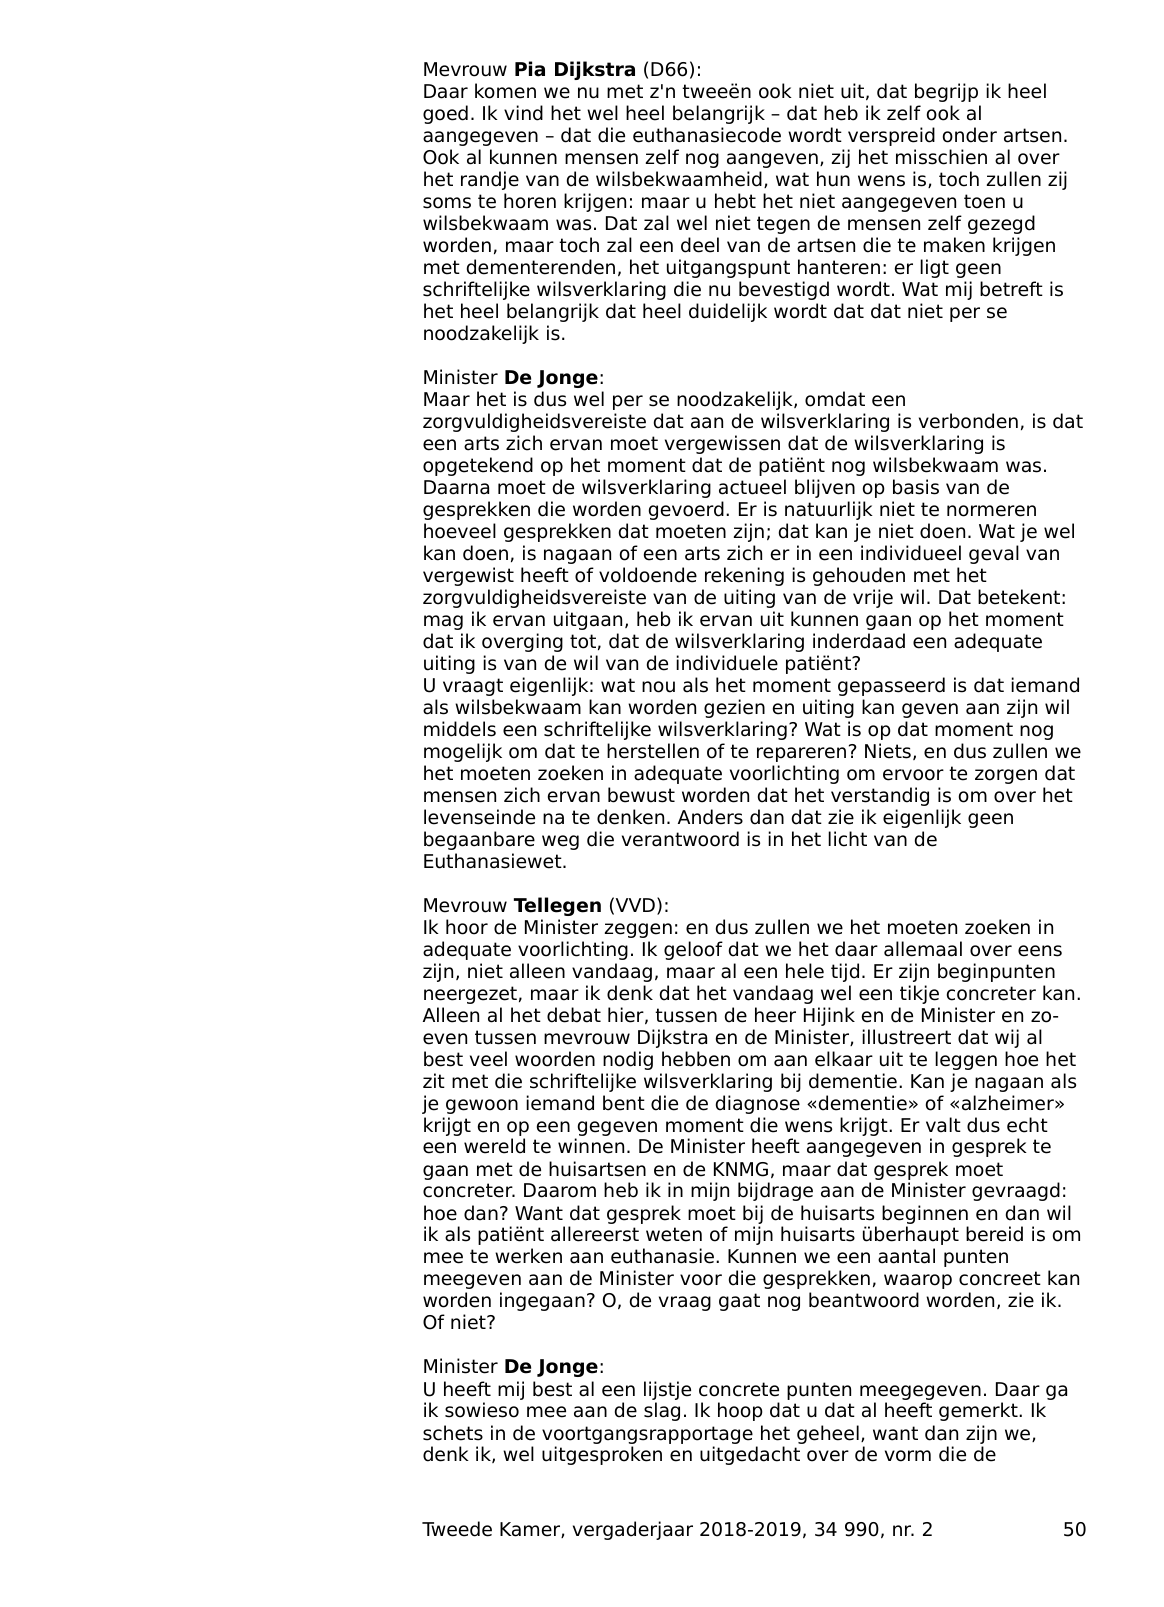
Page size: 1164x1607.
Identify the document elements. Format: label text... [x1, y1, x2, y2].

text Mevrouw Pia Dijkstra (D66): [422, 59, 1087, 81]
text Minister De Jonge: [422, 367, 1087, 389]
text U heeft mij best al een lijstje concrete punten meegegeven. Daar ga ik sowieso mee aan de slag. Ik hoop dat u dat al heeft gemerkt. Ik schets in de voortgangsrapportage het geheel, want dan zijn we, denk ik, wel uitgesproken en uitgedacht over de vorm die de [422, 1378, 1087, 1466]
text Daar komen we nu met z'n tweeën ook niet uit, dat begrijp ik heel goed. Ik vind het wel heel belangrijk – dat heb ik zelf ook al aangegeven – dat die euthanasiecode wordt verspreid onder artsen. Ook al kunnen mensen zelf nog aangeven, zij het misschien al over het randje van de wilsbekwaamheid, wat hun wens is, toch zullen zij soms te horen krijgen: maar u hebt het niet aangegeven toen u wilsbekwaam was. Dat zal wel niet tegen de mensen zelf gezegd worden, maar toch zal een deel van de artsen die te maken krijgen met dementerenden, het uitgangspunt hanteren: er ligt geen schriftelijke wilsverklaring die nu bevestigd wordt. Wat mij betreft is het heel belangrijk dat heel duidelijk wordt dat dat niet per se noodzakelijk is. [422, 81, 1087, 345]
text Maar het is dus wel per se noodzakelijk, omdat een zorgvuldigheidsvereiste dat aan de wilsverklaring is verbonden, is dat een arts zich ervan moet vergewissen dat de wilsverklaring is opgetekend op het moment dat de patiënt nog wilsbekwaam was. Daarna moet de wilsverklaring actueel blijven op basis van de gesprekken die worden gevoerd. Er is natuurlijk niet te normeren hoeveel gesprekken dat moeten zijn; dat kan je niet doen. Wat je wel kan doen, is nagaan of een arts zich er in een individueel geval van vergewist heeft of voldoende rekening is gehouden met het zorgvuldigheidsvereiste van de uiting van de vrije wil. Dat betekent: mag ik ervan uitgaan, heb ik ervan uit kunnen gaan op het moment dat ik overging tot, dat de wilsverklaring inderdaad een adequate uiting is van de wil van de individuele patiënt? [422, 389, 1087, 675]
text Minister De Jonge: [422, 1356, 1087, 1378]
text U vraagt eigenlijk: wat nou als het moment gepasseerd is dat iemand als wilsbekwaam kan worden gezien en uiting kan geven aan zijn wil middels een schriftelijke wilsverklaring? Wat is op dat moment nog mogelijk om dat te herstellen of te repareren? Niets, en dus zullen we het moeten zoeken in adequate voorlichting om ervoor te zorgen dat mensen zich ervan bewust worden dat het verstandig is om over het levenseinde na te denken. Anders dan dat zie ik eigenlijk geen begaanbare weg die verantwoord is in het licht van de Euthanasiewet. [422, 675, 1087, 872]
text Ik hoor de Minister zeggen: en dus zullen we het moeten zoeken in adequate voorlichting. Ik geloof dat we het daar allemaal over eens zijn, niet alleen vandaag, maar al een hele tijd. Er zijn beginpunten neergezet, maar ik denk dat het vandaag wel een tikje concreter kan. Alleen al het debat hier, tussen de heer Hijink en de Minister en zo-even tussen mevrouw Dijkstra en de Minister, illustreert dat wij al best veel woorden nodig hebben om aan elkaar uit te leggen hoe het zit met die schriftelijke wilsverklaring bij dementie. Kan je nagaan als je gewoon iemand bent die de diagnose «dementie» of «alzheimer» krijgt en op een gegeven moment die wens krijgt. Er valt dus echt een wereld te winnen. De Minister heeft aangegeven in gesprek te gaan met de huisartsen en de KNMG, maar dat gesprek moet concreter. Daarom heb ik in mijn bijdrage aan de Minister gevraagd: hoe dan? Want dat gesprek moet bij de huisarts beginnen en dan wil ik als patiënt allereerst weten of mijn huisarts überhaupt bereid is om mee te werken aan euthanasie. Kunnen we een aantal punten meegeven aan de Minister voor die gesprekken, waarop concreet kan worden ingegaan? O, de vraag gaat nog beantwoord worden, zie ik. Of niet? [422, 917, 1087, 1334]
text Mevrouw Tellegen (VVD): [422, 895, 1087, 917]
